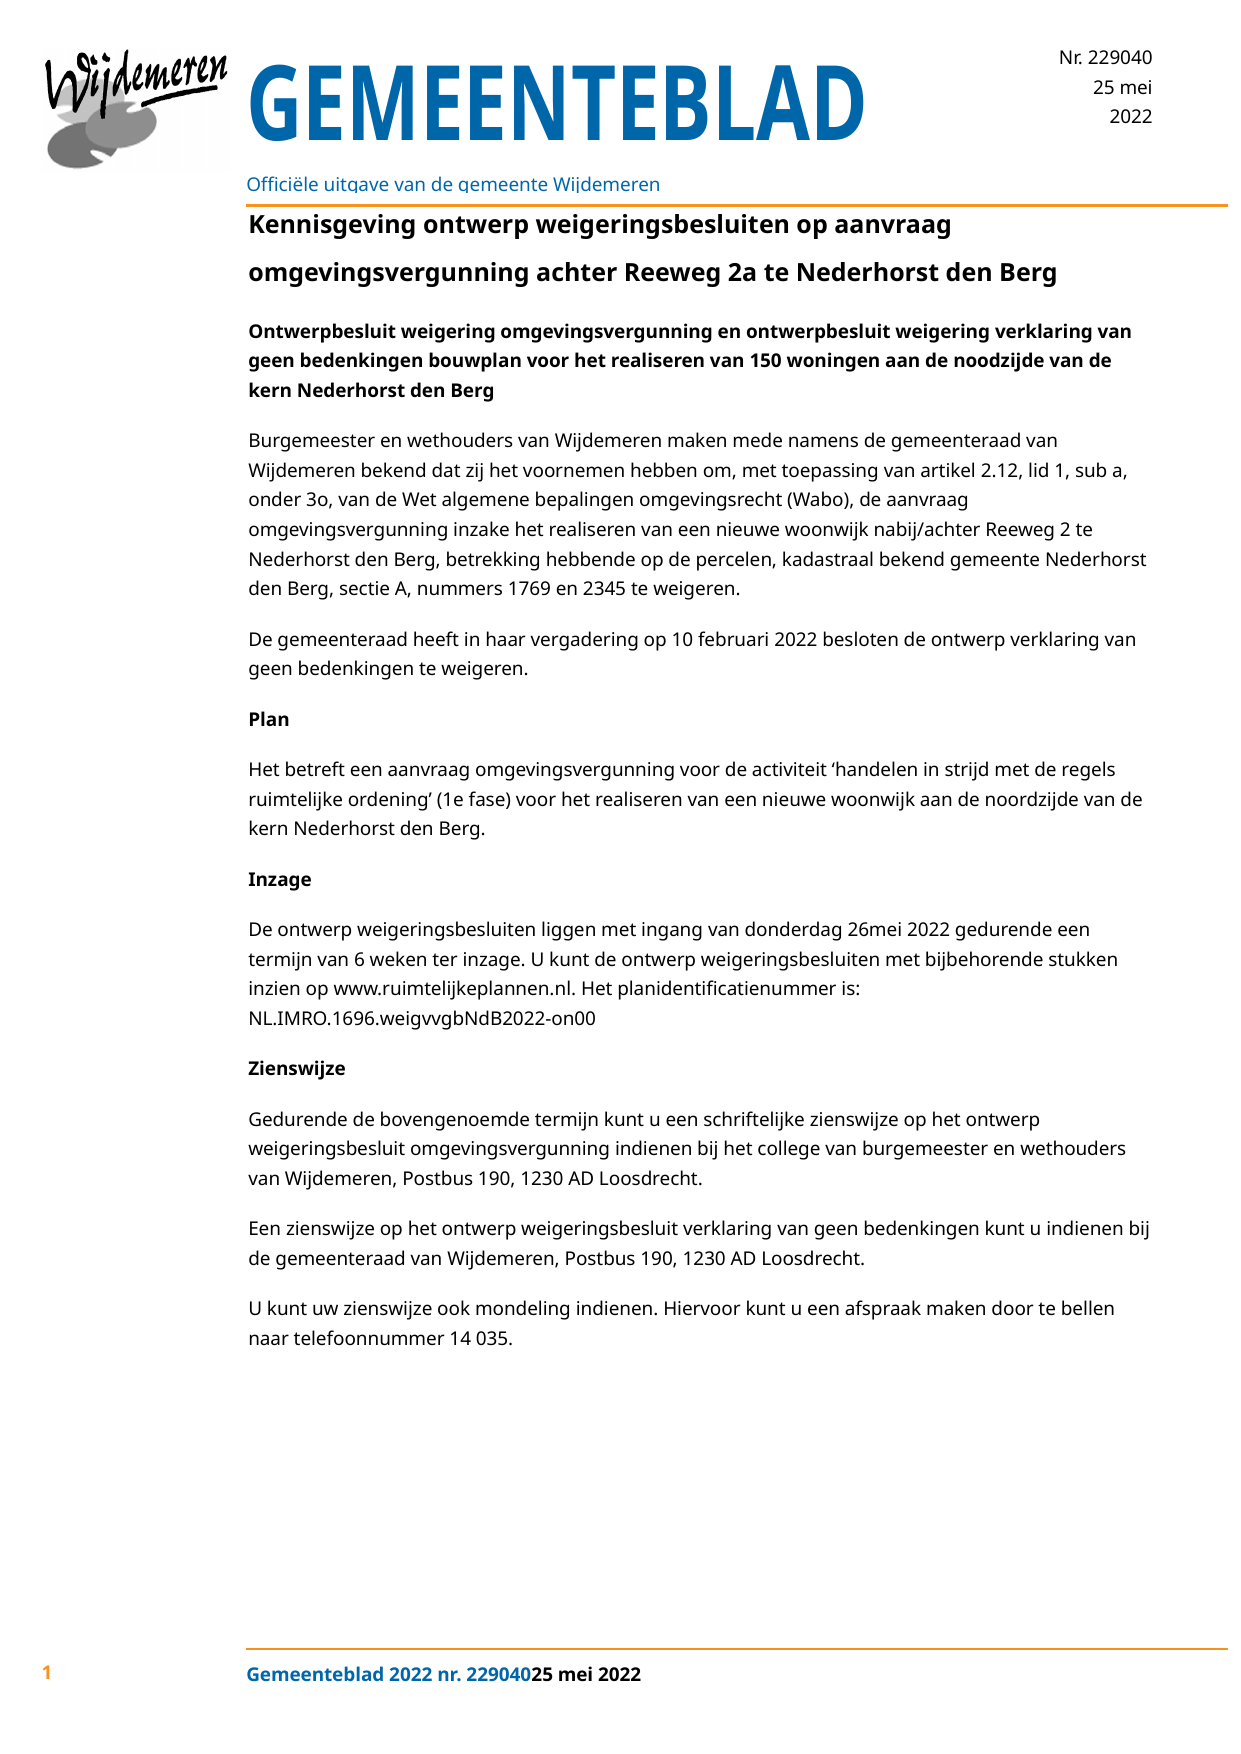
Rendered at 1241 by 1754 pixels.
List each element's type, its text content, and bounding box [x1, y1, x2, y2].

text Ontwerpbesluit weigering omgevingsvergunning en ontwerpbesluit weigering verklaring van geen bedenkingen bouwplan voor het realiseren van 150 woningen aan de noodzijde van de kern Nederhorst den Berg [248, 318, 1152, 403]
picture [41, 47, 231, 172]
text Een zienswijze op het ontwerp weigeringsbesluit verklaring van geen bedenkingen kunt u indienen bij de gemeenteraad van Wijdemeren, Postbus 190, 1230 AD Loosdrecht. [248, 1215, 1152, 1271]
text U kunt uw zienswijze ook mondeling indienen. Hiervoor kunt u een afspraak maken door te bellen naar telefoonnummer 14 035. [248, 1295, 1152, 1351]
text Burgemeester en wethouders van Wijdemeren maken mede namens de gemeenteraad van Wijdemeren bekend dat zij het voornemen hebben om, met toepassing van artikel 2.12, lid 1, sub a, onder 3o, van de Wet algemene bepalingen omgevingsrecht (Wabo), de aanvraag omgevingsvergunning inzake het realiseren van een nieuwe woonwijk nabij/achter Reeweg 2 te Nederhorst den Berg, betrekking hebbende op de percelen, kadastraal bekend gemeente Nederhorst den Berg, sectie A, nummers 1769 en 2345 te weigeren. [248, 427, 1152, 601]
text De ontwerp weigeringsbesluiten liggen met ingang van donderdag 26mei 2022 gedurende een termijn van 6 weken ter inzage. U kunt de ontwerp weigeringsbesluiten met bijbehorende stukken inzien op www.ruimtelijkeplannen.nl. Het planidentificatienummer is: NL.IMRO.1696.weigvvgbNdB2022-on00 [248, 916, 1152, 1031]
text Kennisgeving ontwerp weigeringsbesluiten op aanvraag omgevingsvergunning achter Reeweg 2a te Nederhorst den Berg [248, 207, 1152, 288]
text Het betreft een aanvraag omgevingsvergunning voor de activiteit ‘handelen in strijd met de regels ruimtelijke ordening’ (1e fase) voor het realiseren van een nieuwe woonwijk aan de noordzijde van de kern Nederhorst den Berg. [248, 756, 1152, 841]
text Inzage [248, 866, 1152, 892]
text Plan [248, 706, 1152, 732]
text Zienswijze [248, 1055, 1152, 1081]
text De gemeenteraad heeft in haar vergadering op 10 februari 2022 besloten de ontwerp verklaring van geen bedenkingen te weigeren. [248, 626, 1152, 681]
text Gedurende de bovengenoemde termijn kunt u een schriftelijke zienswijze op het ontwerp weigeringsbesluit omgevingsvergunning indienen bij het college van burgemeester en wethouders van Wijdemeren, Postbus 190, 1230 AD Loosdrecht. [248, 1106, 1152, 1191]
